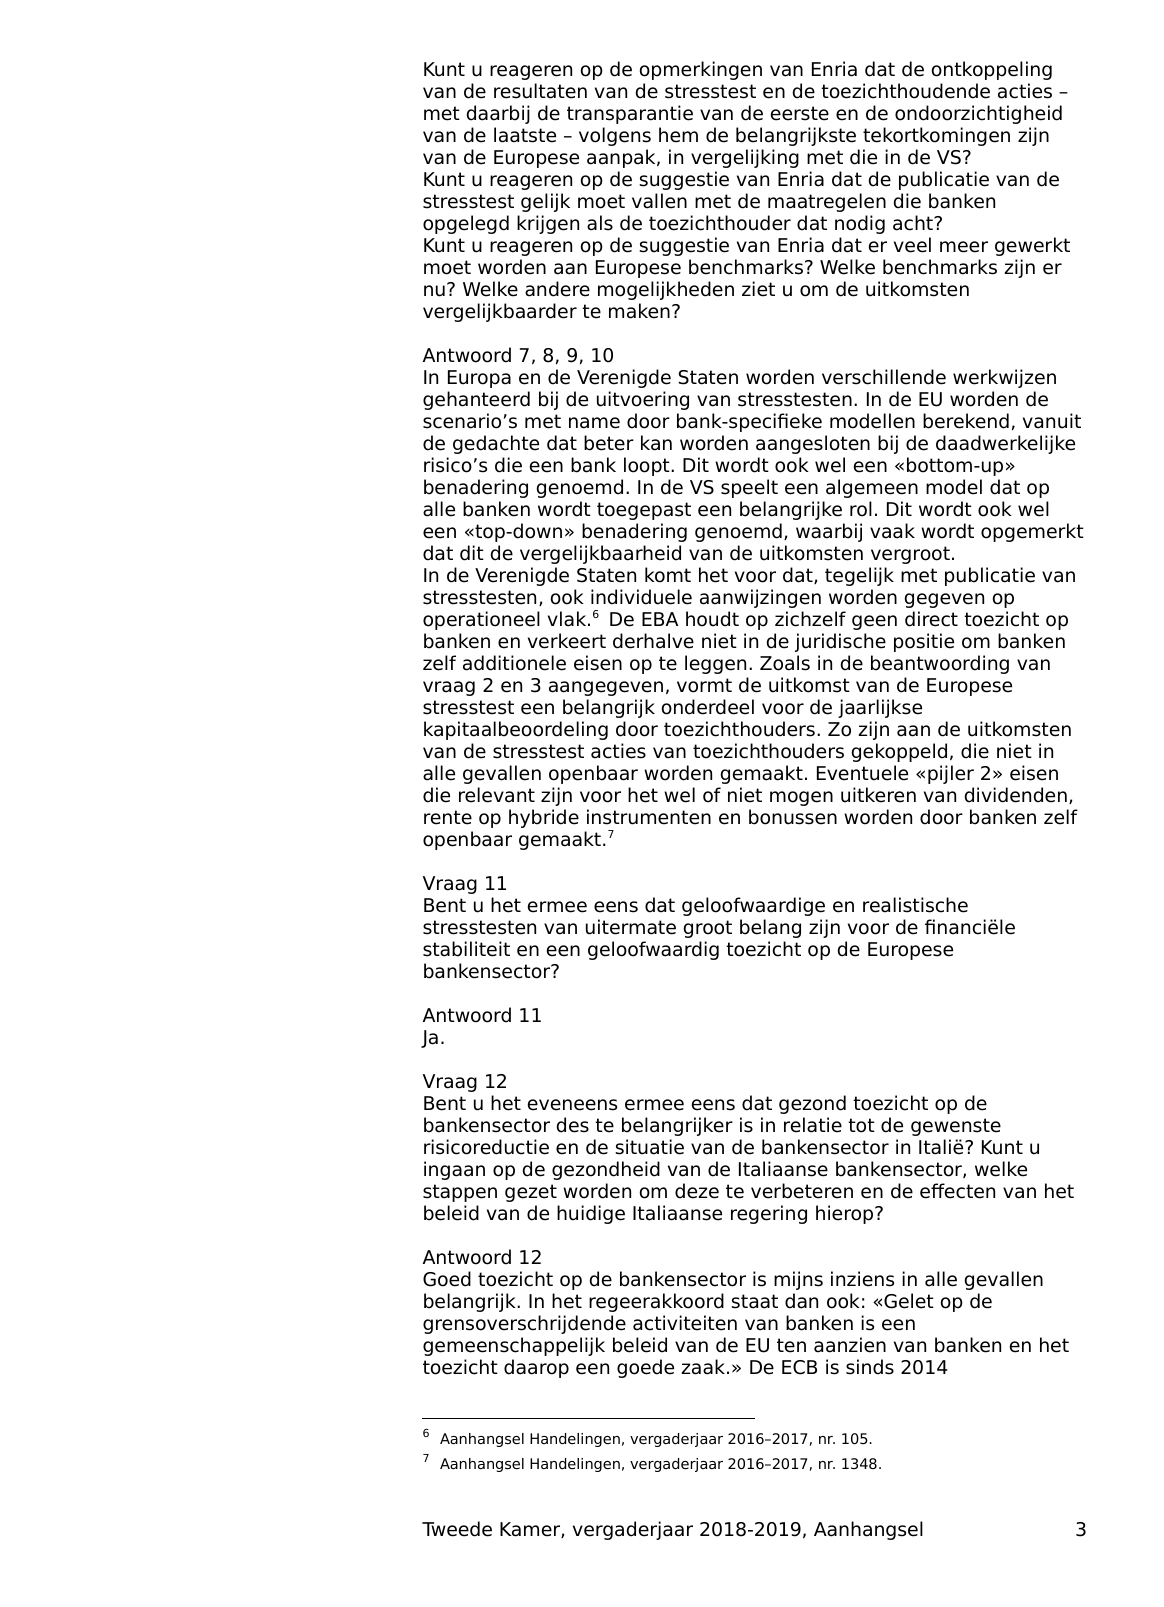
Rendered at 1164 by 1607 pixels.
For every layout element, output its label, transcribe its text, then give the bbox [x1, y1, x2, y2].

text In Europa en de Verenigde Staten worden verschillende werkwijzen gehanteerd bij de uitvoering van stresstesten. In de EU worden de scenario’s met name door bank-specifieke modellen berekend, vanuit de gedachte dat beter kan worden aangesloten bij de daadwerkelijke risico’s die een bank loopt. Dit wordt ook wel een «bottom-up» benadering genoemd. In de VS speelt een algemeen model dat op alle banken wordt toegepast een belangrijke rol. Dit wordt ook wel een «top-down» benadering genoemd, waarbij vaak wordt opgemerkt dat dit de vergelijkbaarheid van de uitkomsten vergroot. [422, 367, 1087, 565]
text Aanhangsel Handelingen, vergaderjaar 2016–2017, nr. 1348. [422, 1452, 1087, 1474]
text Antwoord 12 [422, 1247, 1087, 1269]
text Kunt u reageren op de suggestie van Enria dat er veel meer gewerkt moet worden aan Europese benchmarks? Welke benchmarks zijn er nu? Welke andere mogelijkheden ziet u om de uitkomsten vergelijkbaarder te maken? [422, 235, 1087, 323]
text Bent u het ermee eens dat geloofwaardige en realistische stresstesten van uitermate groot belang zijn voor de financiële stabiliteit en een geloofwaardig toezicht op de Europese bankensector? [422, 895, 1087, 983]
text Kunt u reageren op de opmerkingen van Enria dat de ontkoppeling van de resultaten van de stresstest en de toezichthoudende acties – met daarbij de transparantie van de eerste en de ondoorzichtigheid van de laatste – volgens hem de belangrijkste tekortkomingen zijn van de Europese aanpak, in vergelijking met die in de VS? [422, 59, 1087, 169]
text Vraag 11 [422, 873, 1087, 895]
text Antwoord 11 [422, 1005, 1087, 1027]
text In de Verenigde Staten komt het voor dat, tegelijk met publicatie van stresstesten, ook individuele aanwijzingen worden gegeven op operationeel vlak. De EBA houdt op zichzelf geen direct toezicht op banken en verkeert derhalve niet in de juridische positie om banken zelf additionele eisen op te leggen. Zoals in de beantwoording van vraag 2 en 3 aangegeven, vormt de uitkomst van de Europese stresstest een belangrijk onderdeel voor de jaarlijkse kapitaalbeoordeling door toezichthouders. Zo zijn aan de uitkomsten van de stresstest acties van toezichthouders gekoppeld, die niet in alle gevallen openbaar worden gemaakt. Eventuele «pijler 2» eisen die relevant zijn voor het wel of niet mogen uitkeren van dividenden, rente op hybride instrumenten en bonussen worden door banken zelf openbaar gemaakt. [422, 565, 1087, 851]
text Vraag 12 [422, 1071, 1087, 1093]
text Aanhangsel Handelingen, vergaderjaar 2016–2017, nr. 105. [422, 1427, 1087, 1449]
text Ja. [422, 1027, 1087, 1049]
text Kunt u reageren op de suggestie van Enria dat de publicatie van de stresstest gelijk moet vallen met de maatregelen die banken opgelegd krijgen als de toezichthouder dat nodig acht? [422, 169, 1087, 235]
text Antwoord 7, 8, 9, 10 [422, 345, 1087, 367]
text Goed toezicht op de bankensector is mijns inziens in alle gevallen belangrijk. In het regeerakkoord staat dan ook: «Gelet op de grensoverschrijdende activiteiten van banken is een gemeenschappelijk beleid van de EU ten aanzien van banken en het toezicht daarop een goede zaak.» De ECB is sinds 2014 [422, 1269, 1087, 1379]
text Bent u het eveneens ermee eens dat gezond toezicht op de bankensector des te belangrijker is in relatie tot de gewenste risicoreductie en de situatie van de bankensector in Italië? Kunt u ingaan op de gezondheid van de Italiaanse bankensector, welke stappen gezet worden om deze te verbeteren en de effecten van het beleid van de huidige Italiaanse regering hierop? [422, 1093, 1087, 1225]
